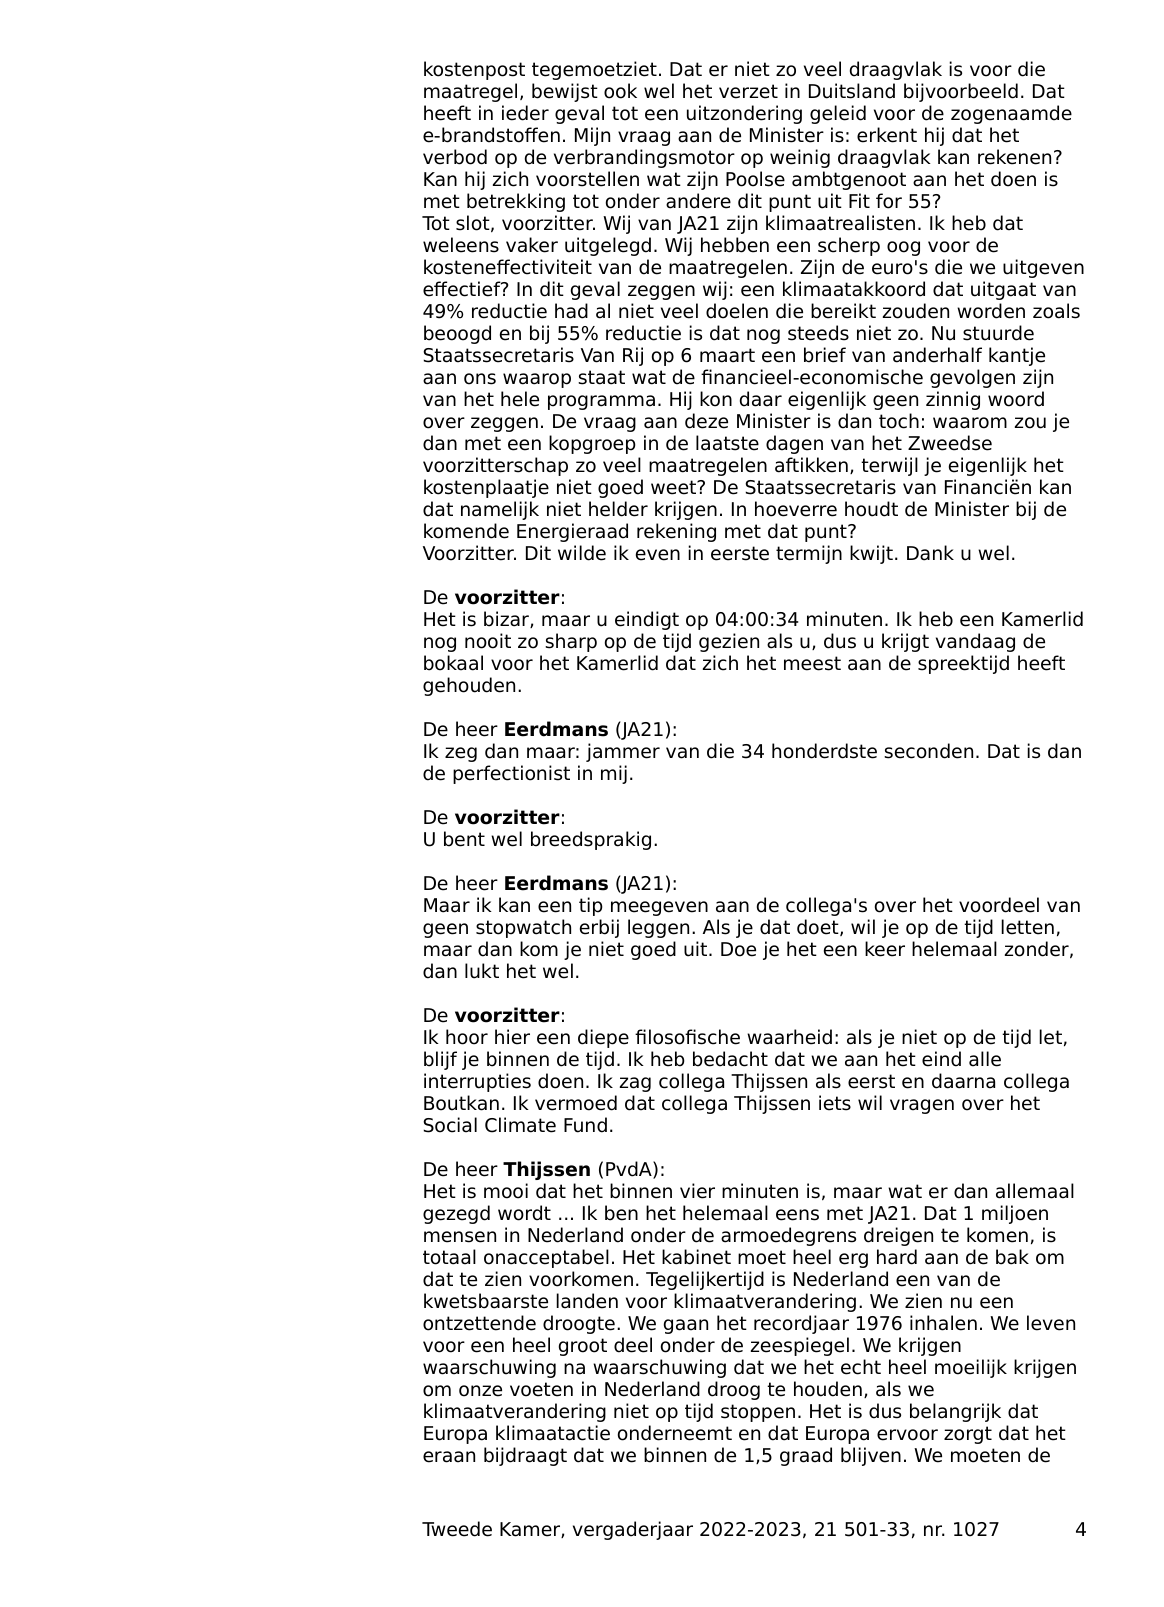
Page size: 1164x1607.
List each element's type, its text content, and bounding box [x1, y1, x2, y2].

text De voorzitter: [422, 1005, 1087, 1027]
text De voorzitter: [422, 587, 1087, 609]
text De heer Eerdmans (JA21): [422, 719, 1087, 741]
text De heer Thijssen (PvdA): [422, 1159, 1087, 1181]
text Maar ik kan een tip meegeven aan de collega's over het voordeel van geen stopwatch erbij leggen. Als je dat doet, wil je op de tijd letten, maar dan kom je niet goed uit. Doe je het een keer helemaal zonder, dan lukt het wel. [422, 895, 1087, 983]
text Het is bizar, maar u eindigt op 04:00:34 minuten. Ik heb een Kamerlid nog nooit zo sharp op de tijd gezien als u, dus u krijgt vandaag de bokaal voor het Kamerlid dat zich het meest aan de spreektijd heeft gehouden. [422, 609, 1087, 697]
text Ik hoor hier een diepe filosofische waarheid: als je niet op de tijd let, blijf je binnen de tijd. Ik heb bedacht dat we aan het eind alle interrupties doen. Ik zag collega Thijssen als eerst en daarna collega Boutkan. Ik vermoed dat collega Thijssen iets wil vragen over het Social Climate Fund. [422, 1027, 1087, 1137]
text Tot slot, voorzitter. Wij van JA21 zijn klimaatrealisten. Ik heb dat weleens vaker uitgelegd. Wij hebben een scherp oog voor de kosteneffectiviteit van de maatregelen. Zijn de euro's die we uitgeven effectief? In dit geval zeggen wij: een klimaatakkoord dat uitgaat van 49% reductie had al niet veel doelen die bereikt zouden worden zoals beoogd en bij 55% reductie is dat nog steeds niet zo. Nu stuurde Staatssecretaris Van Rij op 6 maart een brief van anderhalf kantje aan ons waarop staat wat de financieel-economische gevolgen zijn van het hele programma. Hij kon daar eigenlijk geen zinnig woord over zeggen. De vraag aan deze Minister is dan toch: waarom zou je dan met een kopgroep in de laatste dagen van het Zweedse voorzitterschap zo veel maatregelen aftikken, terwijl je eigenlijk het kostenplaatje niet goed weet? De Staatssecretaris van Financiën kan dat namelijk niet helder krijgen. In hoeverre houdt de Minister bij de komende Energieraad rekening met dat punt? [422, 213, 1087, 543]
text U bent wel breedsprakig. [422, 829, 1087, 851]
text Het is mooi dat het binnen vier minuten is, maar wat er dan allemaal gezegd wordt ... Ik ben het helemaal eens met JA21. Dat 1 miljoen mensen in Nederland onder de armoedegrens dreigen te komen, is totaal onacceptabel. Het kabinet moet heel erg hard aan de bak om dat te zien voorkomen. Tegelijkertijd is Nederland een van de kwetsbaarste landen voor klimaatverandering. We zien nu een ontzettende droogte. We gaan het recordjaar 1976 inhalen. We leven voor een heel groot deel onder de zeespiegel. We krijgen waarschuwing na waarschuwing dat we het echt heel moeilijk krijgen om onze voeten in Nederland droog te houden, als we klimaatverandering niet op tijd stoppen. Het is dus belangrijk dat Europa klimaatactie onderneemt en dat Europa ervoor zorgt dat het eraan bijdraagt dat we binnen de 1,5 graad blijven. We moeten de [422, 1181, 1087, 1467]
text Voorzitter. Dit wilde ik even in eerste termijn kwijt. Dank u wel. [422, 543, 1087, 564]
text De heer Eerdmans (JA21): [422, 873, 1087, 895]
text Ik zeg dan maar: jammer van die 34 honderdste seconden. Dat is dan de perfectionist in mij. [422, 741, 1087, 785]
text De voorzitter: [422, 807, 1087, 829]
text kostenpost tegemoetziet. Dat er niet zo veel draagvlak is voor die maatregel, bewijst ook wel het verzet in Duitsland bijvoorbeeld. Dat heeft in ieder geval tot een uitzondering geleid voor de zogenaamde e-brandstoffen. Mijn vraag aan de Minister is: erkent hij dat het verbod op de verbrandingsmotor op weinig draagvlak kan rekenen? Kan hij zich voorstellen wat zijn Poolse ambtgenoot aan het doen is met betrekking tot onder andere dit punt uit Fit for 55? [422, 59, 1087, 213]
